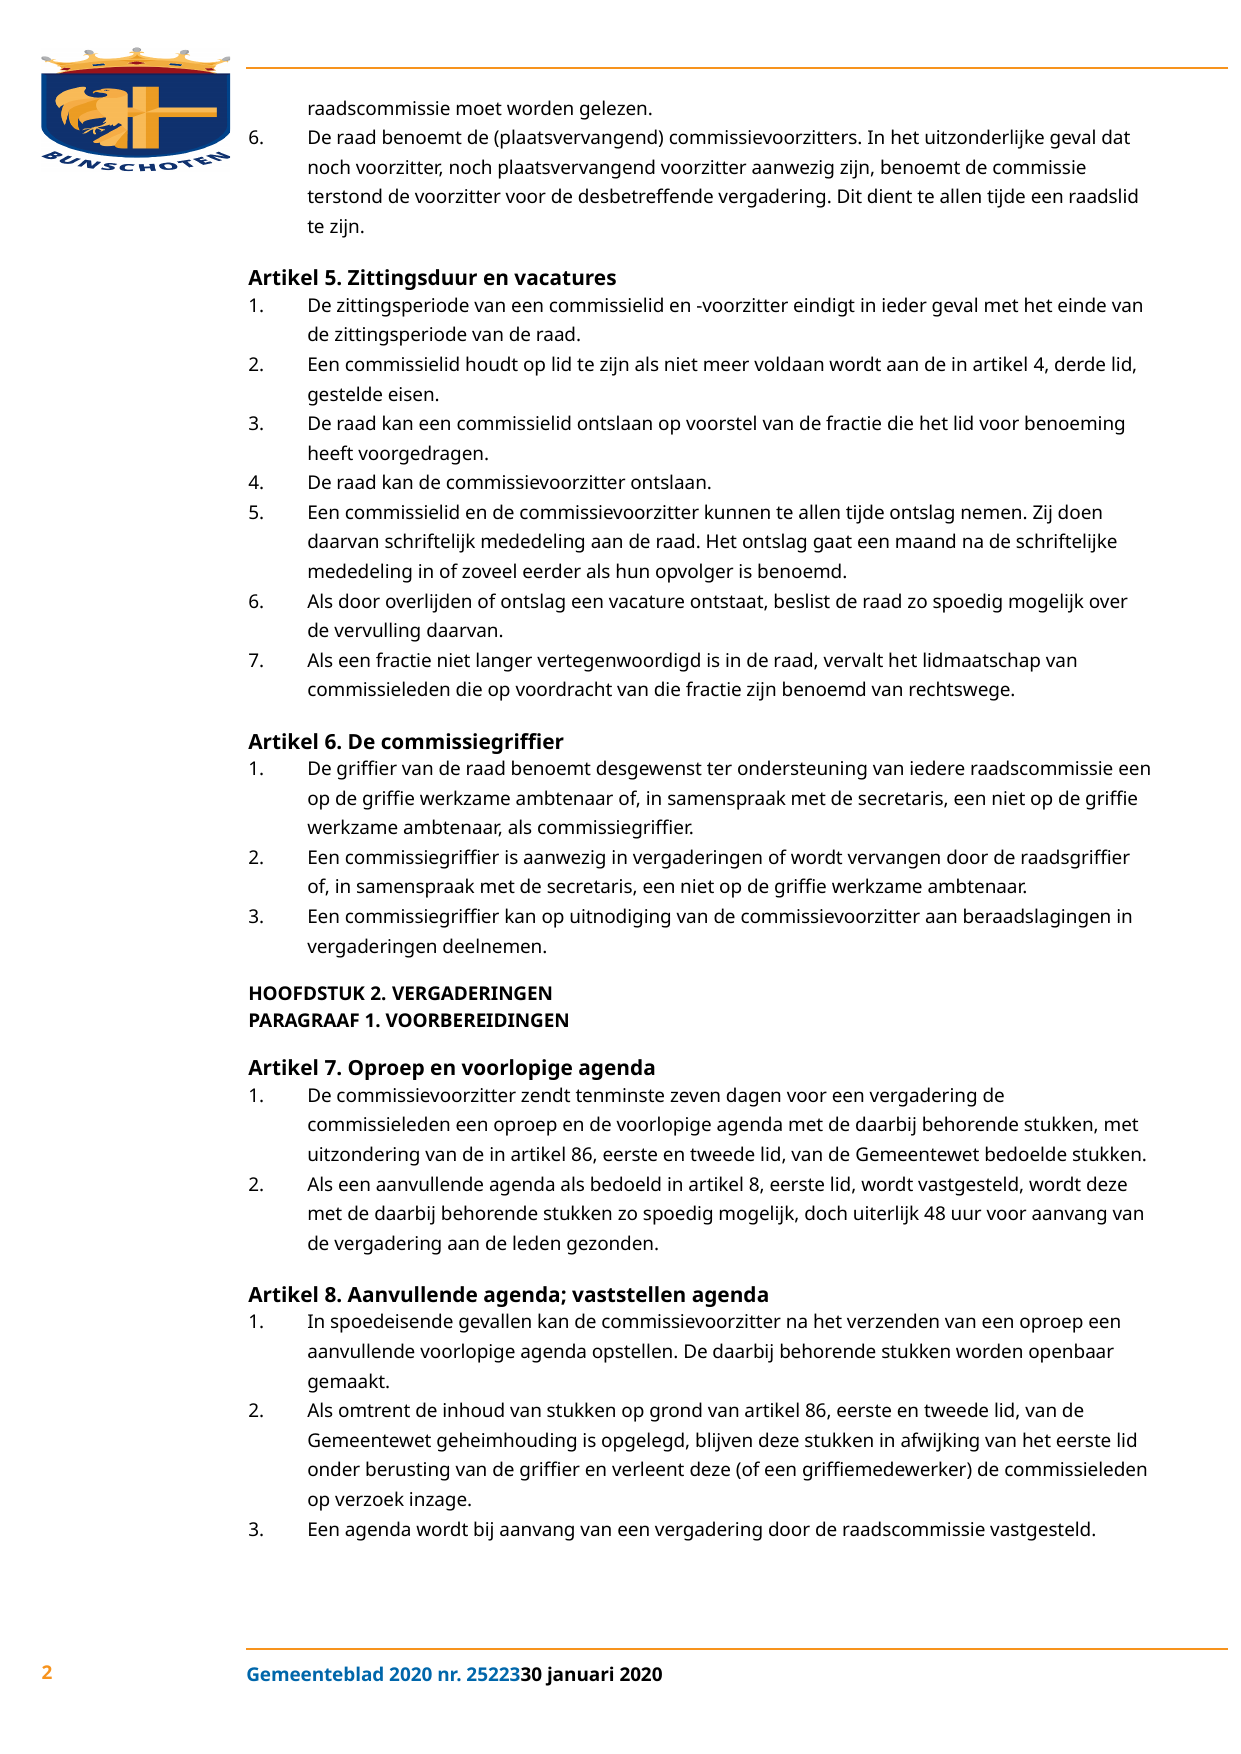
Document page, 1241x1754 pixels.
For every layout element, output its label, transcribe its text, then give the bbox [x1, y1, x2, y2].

text HOOFDSTUK 2. VERGADERINGEN [248, 978, 1152, 1007]
list De raad benoemt de (plaatsvervangend) commissievoorzitters. In het uitzonderlijke geval dat noch voorzitter, noch plaatsvervangend voorzitter aanwezig zijn, benoemt de commissie terstond de voorzitter voor de desbetreffende vergadering. Dit dient te allen tijde een raadslid te zijn. [248, 124, 1152, 239]
list Als een fractie niet langer vertegenwoordigd is in de raad, vervalt het lidmaatschap van commissieleden die op voordracht van die fractie zijn benoemd van rechtswege. [248, 647, 1152, 702]
list Als een aanvullende agenda als bedoeld in artikel 8, eerste lid, wordt vastgesteld, wordt deze met de daarbij behorende stukken zo spoedig mogelijk, doch uiterlijk 48 uur voor aanvang van de vergadering aan de leden gezonden. [248, 1171, 1152, 1256]
list Een agenda wordt bij aanvang van een vergadering door de raadscommissie vastgesteld. [248, 1516, 1152, 1542]
text Artikel 6. De commissiegriffier [248, 727, 1152, 755]
list Als omtrent de inhoud van stukken op grond van artikel 86, eerste en tweede lid, van de Gemeentewet geheimhouding is opgelegd, blijven deze stukken in afwijking van het eerste lid onder berusting van de griffier en verleent deze (of een griffiemedewerker) de commissieleden op verzoek inzage. [248, 1397, 1152, 1512]
list De raad kan een commissielid ontslaan op voorstel van de fractie die het lid voor benoeming heeft voorgedragen. [248, 410, 1152, 466]
picture [41, 47, 231, 172]
list Als door overlijden of ontslag een vacature ontstaat, beslist de raad zo spoedig mogelijk over de vervulling daarvan. [248, 588, 1152, 643]
list Een commissiegriffier is aanwezig in vergaderingen of wordt vervangen door de raadsgriffier of, in samenspraak met de secretaris, een niet op de griffie werkzame ambtenaar. [248, 844, 1152, 899]
list Een commissiegriffier kan op uitnodiging van de commissievoorzitter aan beraadslagingen in vergaderingen deelnemen. [248, 903, 1152, 959]
text Artikel 7. Oproep en voorlopige agenda [248, 1053, 1152, 1082]
list Een commissielid houdt op lid te zijn als niet meer voldaan wordt aan de in artikel 4, derde lid, gestelde eisen. [248, 351, 1152, 406]
list raadscommissie moet worden gelezen. [248, 95, 1152, 121]
list De griffier van de raad benoemt desgewenst ter ondersteuning van iedere raadscommissie een op de griffie werkzame ambtenaar of, in samenspraak met de secretaris, een niet op de griffie werkzame ambtenaar, als commissiegriffier. [248, 755, 1152, 840]
list De raad kan de commissievoorzitter ontslaan. [248, 469, 1152, 495]
list De commissievoorzitter zendt tenminste zeven dagen voor een vergadering de commissieleden een oproep en de voorlopige agenda met de daarbij behorende stukken, met uitzondering van de in artikel 86, eerste en tweede lid, van de Gemeentewet bedoelde stukken. [248, 1082, 1152, 1167]
text Artikel 5. Zittingsduur en vacatures [248, 263, 1152, 292]
list De zittingsperiode van een commissielid en -voorzitter eindigt in ieder geval met het einde van de zittingsperiode van de raad. [248, 292, 1152, 347]
text PARAGRAAF 1. VOORBEREIDINGEN [248, 1007, 1152, 1033]
text Artikel 8. Aanvullende agenda; vaststellen agenda [248, 1280, 1152, 1309]
list Een commissielid en de commissievoorzitter kunnen te allen tijde ontslag nemen. Zij doen daarvan schriftelijk mededeling aan de raad. Het ontslag gaat een maand na de schriftelijke mededeling in of zoveel eerder als hun opvolger is benoemd. [248, 499, 1152, 584]
list In spoedeisende gevallen kan de commissievoorzitter na het verzenden van een oproep een aanvullende voorlopige agenda opstellen. De daarbij behorende stukken worden openbaar gemaakt. [248, 1309, 1152, 1394]
